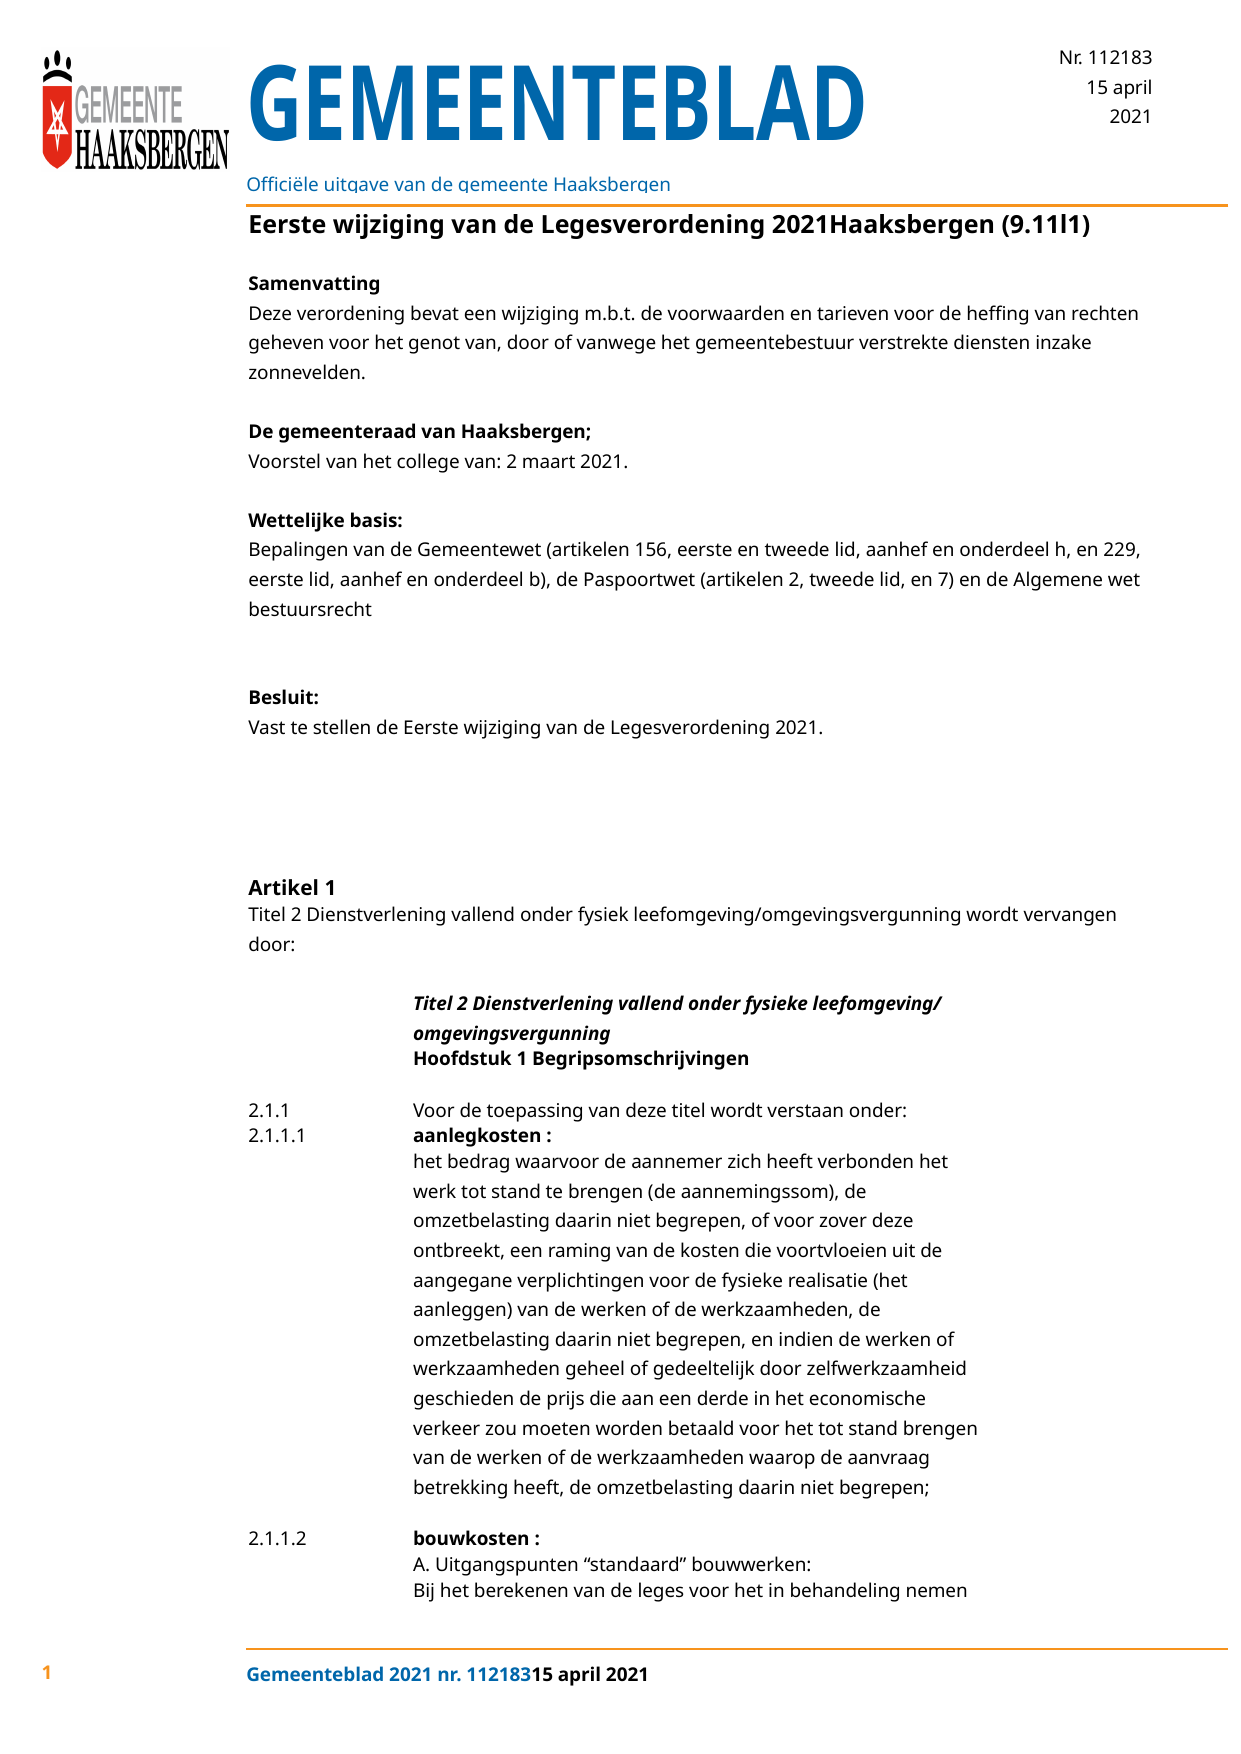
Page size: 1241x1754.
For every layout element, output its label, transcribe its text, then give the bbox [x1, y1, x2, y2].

table_cell het bedrag waarvoor de aannemer zich heeft verbonden het werk tot stand te brengen (de aannemingssom), de omzetbelasting daarin niet begrepen, of voor zover deze ontbreekt, een raming van de kosten die voortvloeien uit de aangegane verplichtingen voor de fysieke realisatie (het aanleggen) van de werken of de werkzaamheden, de omzetbelasting daarin niet begrepen, en indien de werken of werkzaamheden geheel of gedeeltelijk door zelfwerkzaamheid geschieden de prijs die aan een derde in het economische verkeer zou moeten worden betaald voor het tot stand brengen van de werken of de werkzaamheden waarop de aanvraag betrekking heeft, de omzetbelasting daarin niet begrepen; [413, 1149, 987, 1499]
table_cell [413, 1500, 987, 1525]
table_header Titel 2 Dienstverlening vallend onder fysieke leefomgeving/ omgevingsvergunning [413, 990, 987, 1046]
table_header [248, 990, 413, 1046]
table_cell [248, 1551, 413, 1577]
table_cell bouwkosten : [413, 1525, 987, 1551]
picture [41, 47, 231, 172]
table_cell [248, 1149, 413, 1499]
text Titel 2 Dienstverlening vallend onder fysiek leefomgeving/omgevingsvergunning wordt vervangen door: [248, 901, 1152, 957]
text Wettelijke basis: [248, 507, 1152, 533]
text Besluit: [248, 684, 1152, 710]
table_cell aanlegkosten : [413, 1123, 987, 1148]
text Artikel 1 [248, 873, 1152, 901]
table_cell [413, 1071, 987, 1097]
text Deze verordening bevat een wijziging m.b.t. de voorwaarden en tarieven voor de heffing van rechten geheven voor het genot van, door of vanwege het gemeentebestuur verstrekte diensten inzake zonnevelden. [248, 300, 1152, 385]
table_cell A. Uitgangspunten “standaard” bouwwerken: [413, 1551, 987, 1577]
table_cell 2.1.1 [248, 1097, 413, 1123]
text De gemeenteraad van Haaksbergen; [248, 418, 1152, 444]
table_cell 2.1.1.1 [248, 1123, 413, 1148]
text Samenvatting [248, 270, 1152, 296]
text Eerste wijziging van de Legesverordening 2021Haaksbergen (9.11l1) [248, 207, 1152, 241]
table_cell 2.1.1.2 [248, 1525, 413, 1551]
text Bepalingen van de Gemeentewet (artikelen 156, eerste en tweede lid, aanhef en onderdeel h, en 229, eerste lid, aanhef en onderdeel b), de Paspoortwet (artikelen 2, tweede lid, en 7) en de Algemene wet bestuursrecht [248, 537, 1152, 621]
table_cell [248, 1071, 413, 1097]
table_cell [248, 1500, 413, 1525]
table_cell [248, 1577, 413, 1602]
table_cell Hoofdstuk 1 Begripsomschrijvingen [413, 1046, 987, 1071]
text Vast te stellen de Eerste wijziging van de Legesverordening 2021. [248, 714, 1152, 740]
table_cell Voor de toepassing van deze titel wordt verstaan onder: [413, 1097, 987, 1123]
table_cell Bij het berekenen van de leges voor het in behandeling nemen [413, 1577, 987, 1602]
text Voorstel van het college van: 2 maart 2021. [248, 448, 1152, 473]
table_cell [248, 1046, 413, 1071]
